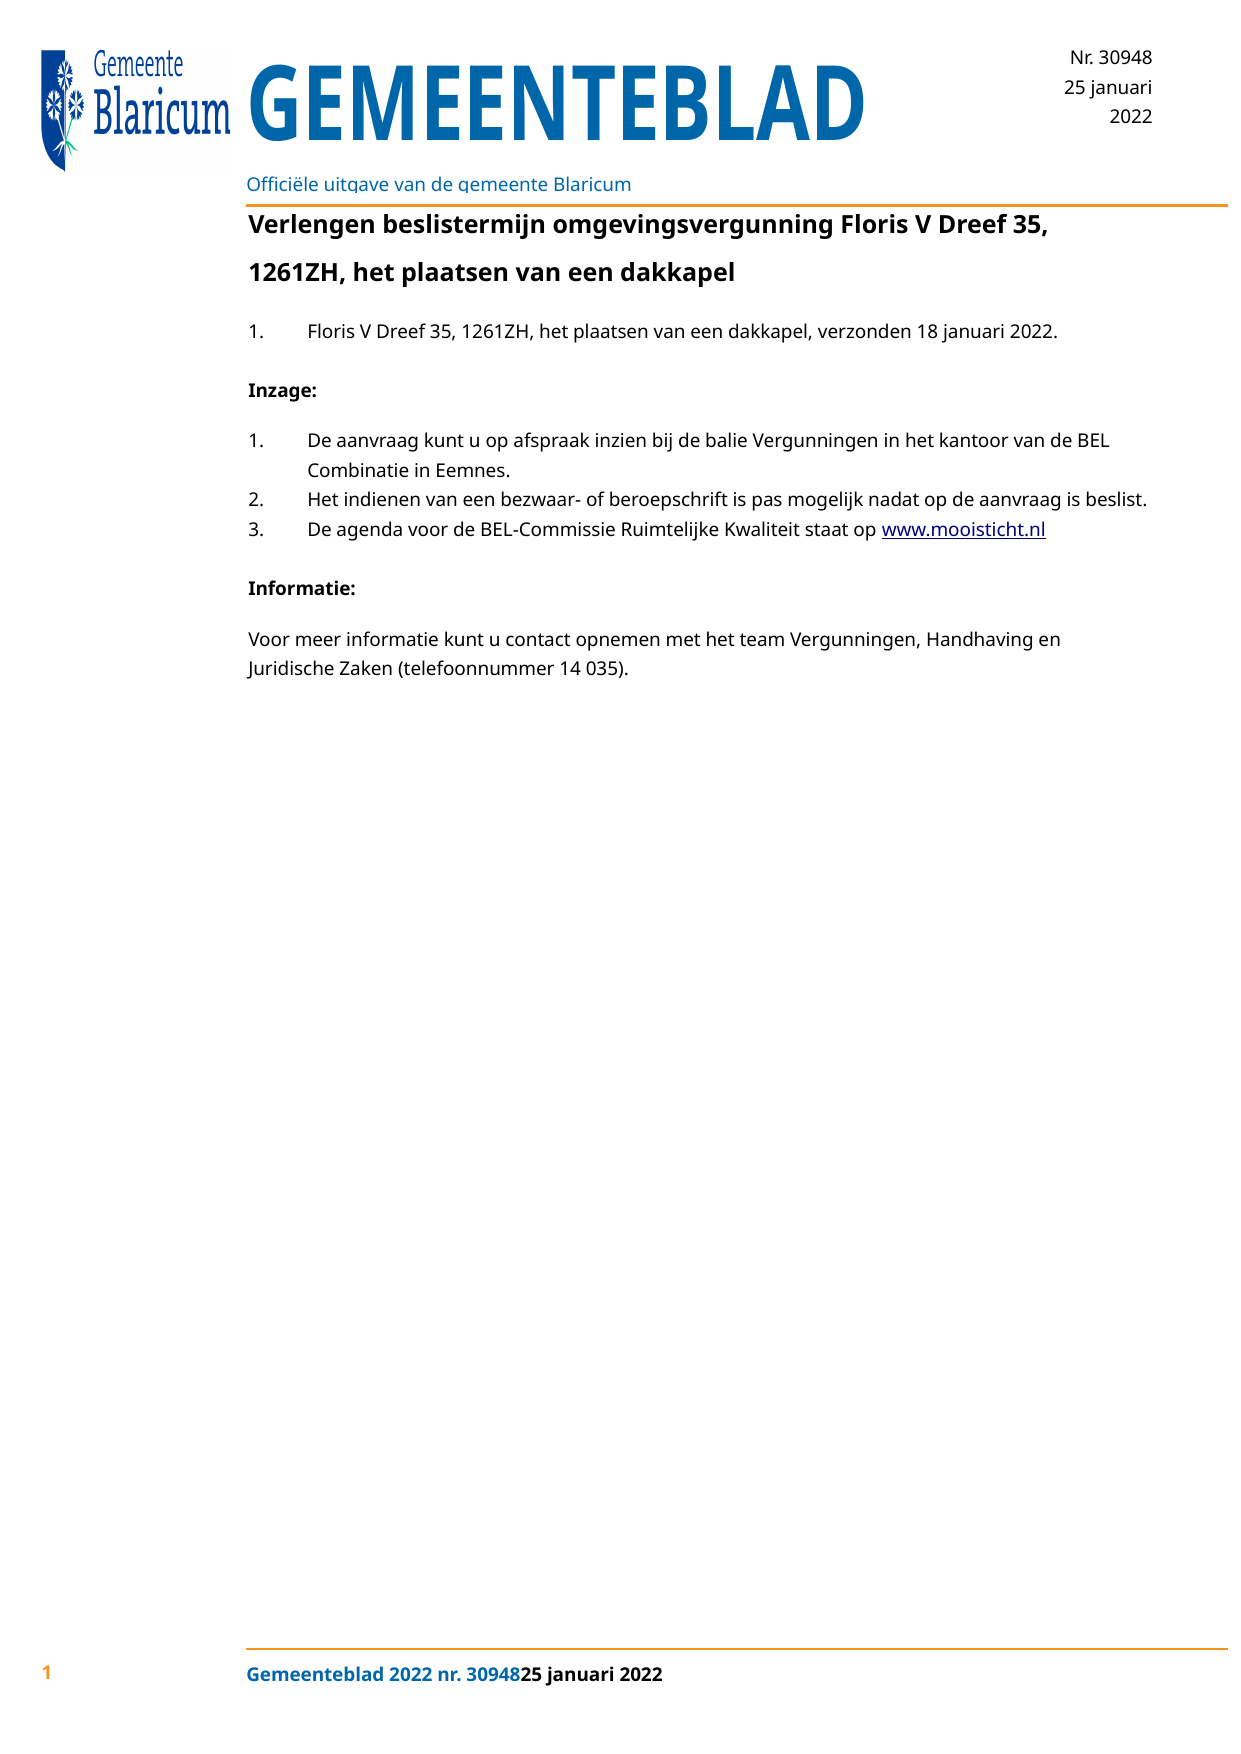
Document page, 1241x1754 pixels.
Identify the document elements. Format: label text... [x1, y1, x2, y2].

text Verlengen beslistermijn omgevingsvergunning Floris V Dreef 35, 1261ZH, het plaatsen van een dakkapel [248, 207, 1152, 288]
text Inzage: [248, 377, 1152, 403]
text Informatie: [248, 575, 1152, 601]
list De aanvraag kunt u op afspraak inzien bij de balie Vergunningen in het kantoor van de BEL Combinatie in Eemnes. [248, 427, 1152, 483]
list Floris V Dreef 35, 1261ZH, het plaatsen van een dakkapel, verzonden 18 januari 2022. [248, 318, 1152, 344]
text Voor meer informatie kunt u contact opnemen met het team Vergunningen, Handhaving en Juridische Zaken (telefoonnummer 14 035). [248, 626, 1152, 681]
list Het indienen van een bezwaar- of beroepschrift is pas mogelijk nadat op de aanvraag is beslist. [248, 487, 1152, 512]
picture [41, 47, 231, 172]
list De agenda voor de BEL-Commissie Ruimtelijke Kwaliteit staat op www.mooisticht.nl [248, 516, 1152, 542]
